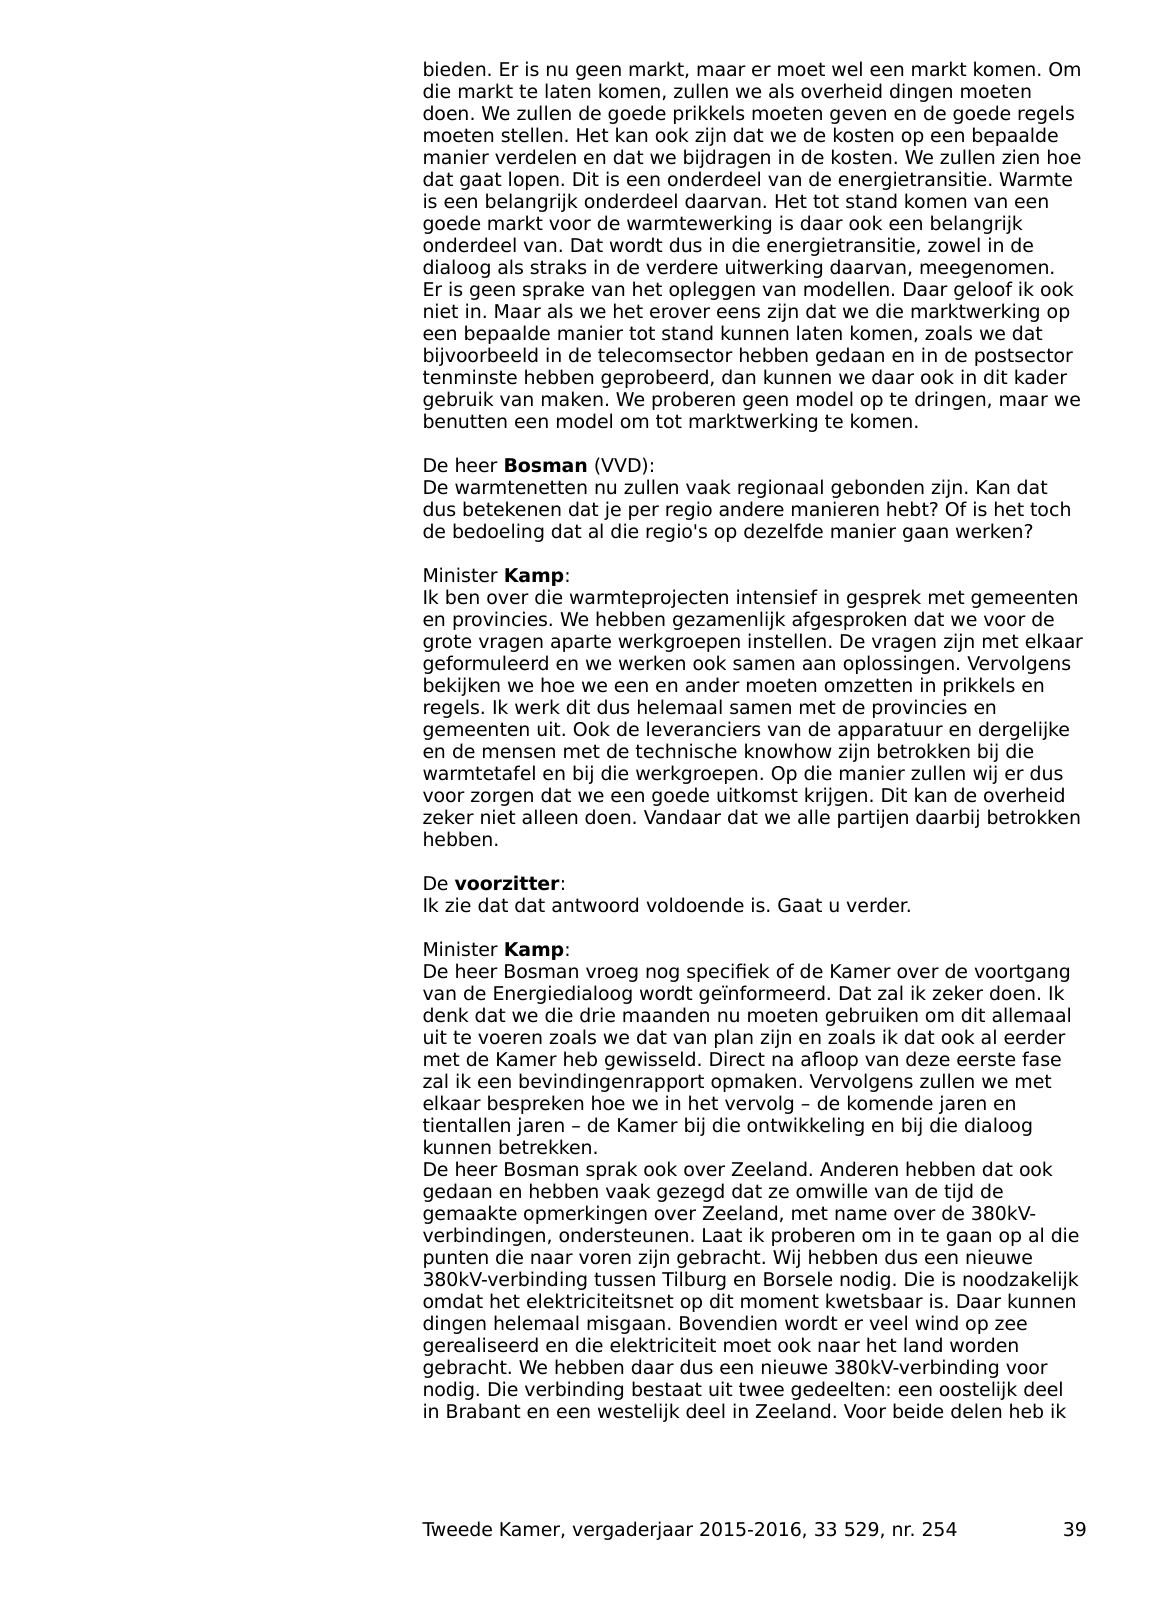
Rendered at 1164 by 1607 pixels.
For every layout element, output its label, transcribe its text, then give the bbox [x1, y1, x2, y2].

text De heer Bosman vroeg nog specifiek of de Kamer over de voortgang van de Energiedialoog wordt geïnformeerd. Dat zal ik zeker doen. Ik denk dat we die drie maanden nu moeten gebruiken om dit allemaal uit te voeren zoals we dat van plan zijn en zoals ik dat ook al eerder met de Kamer heb gewisseld. Direct na afloop van deze eerste fase zal ik een bevindingenrapport opmaken. Vervolgens zullen we met elkaar bespreken hoe we in het vervolg – de komende jaren en tientallen jaren – de Kamer bij die ontwikkeling en bij die dialoog kunnen betrekken. [422, 961, 1087, 1159]
text De heer Bosman sprak ook over Zeeland. Anderen hebben dat ook gedaan en hebben vaak gezegd dat ze omwille van de tijd de gemaakte opmerkingen over Zeeland, met name over de 380kV-verbindingen, ondersteunen. Laat ik proberen om in te gaan op al die punten die naar voren zijn gebracht. Wij hebben dus een nieuwe 380kV-verbinding tussen Tilburg en Borsele nodig. Die is noodzakelijk omdat het elektriciteitsnet op dit moment kwetsbaar is. Daar kunnen dingen helemaal misgaan. Bovendien wordt er veel wind op zee gerealiseerd en die elektriciteit moet ook naar het land worden gebracht. We hebben daar dus een nieuwe 380kV-verbinding voor nodig. Die verbinding bestaat uit twee gedeelten: een oostelijk deel in Brabant en een westelijk deel in Zeeland. Voor beide delen heb ik [422, 1159, 1087, 1423]
text bieden. Er is nu geen markt, maar er moet wel een markt komen. Om die markt te laten komen, zullen we als overheid dingen moeten doen. We zullen de goede prikkels moeten geven en de goede regels moeten stellen. Het kan ook zijn dat we de kosten op een bepaalde manier verdelen en dat we bijdragen in de kosten. We zullen zien hoe dat gaat lopen. Dit is een onderdeel van de energietransitie. Warmte is een belangrijk onderdeel daarvan. Het tot stand komen van een goede markt voor de warmtewerking is daar ook een belangrijk onderdeel van. Dat wordt dus in die energietransitie, zowel in de dialoog als straks in de verdere uitwerking daarvan, meegenomen. [422, 59, 1087, 279]
text De warmtenetten nu zullen vaak regionaal gebonden zijn. Kan dat dus betekenen dat je per regio andere manieren hebt? Of is het toch de bedoeling dat al die regio's op dezelfde manier gaan werken? [422, 477, 1087, 543]
text Ik ben over die warmteprojecten intensief in gesprek met gemeenten en provincies. We hebben gezamenlijk afgesproken dat we voor de grote vragen aparte werkgroepen instellen. De vragen zijn met elkaar geformuleerd en we werken ook samen aan oplossingen. Vervolgens bekijken we hoe we een en ander moeten omzetten in prikkels en regels. Ik werk dit dus helemaal samen met de provincies en gemeenten uit. Ook de leveranciers van de apparatuur en dergelijke en de mensen met de technische knowhow zijn betrokken bij die warmtetafel en bij die werkgroepen. Op die manier zullen wij er dus voor zorgen dat we een goede uitkomst krijgen. Dit kan de overheid zeker niet alleen doen. Vandaar dat we alle partijen daarbij betrokken hebben. [422, 587, 1087, 851]
text Minister Kamp: [422, 939, 1087, 961]
text Minister Kamp: [422, 565, 1087, 587]
text Er is geen sprake van het opleggen van modellen. Daar geloof ik ook niet in. Maar als we het erover eens zijn dat we die marktwerking op een bepaalde manier tot stand kunnen laten komen, zoals we dat bijvoorbeeld in de telecomsector hebben gedaan en in de postsector tenminste hebben geprobeerd, dan kunnen we daar ook in dit kader gebruik van maken. We proberen geen model op te dringen, maar we benutten een model om tot marktwerking te komen. [422, 279, 1087, 433]
text De heer Bosman (VVD): [422, 455, 1087, 477]
text De voorzitter: [422, 873, 1087, 895]
text Ik zie dat dat antwoord voldoende is. Gaat u verder. [422, 895, 1087, 917]
